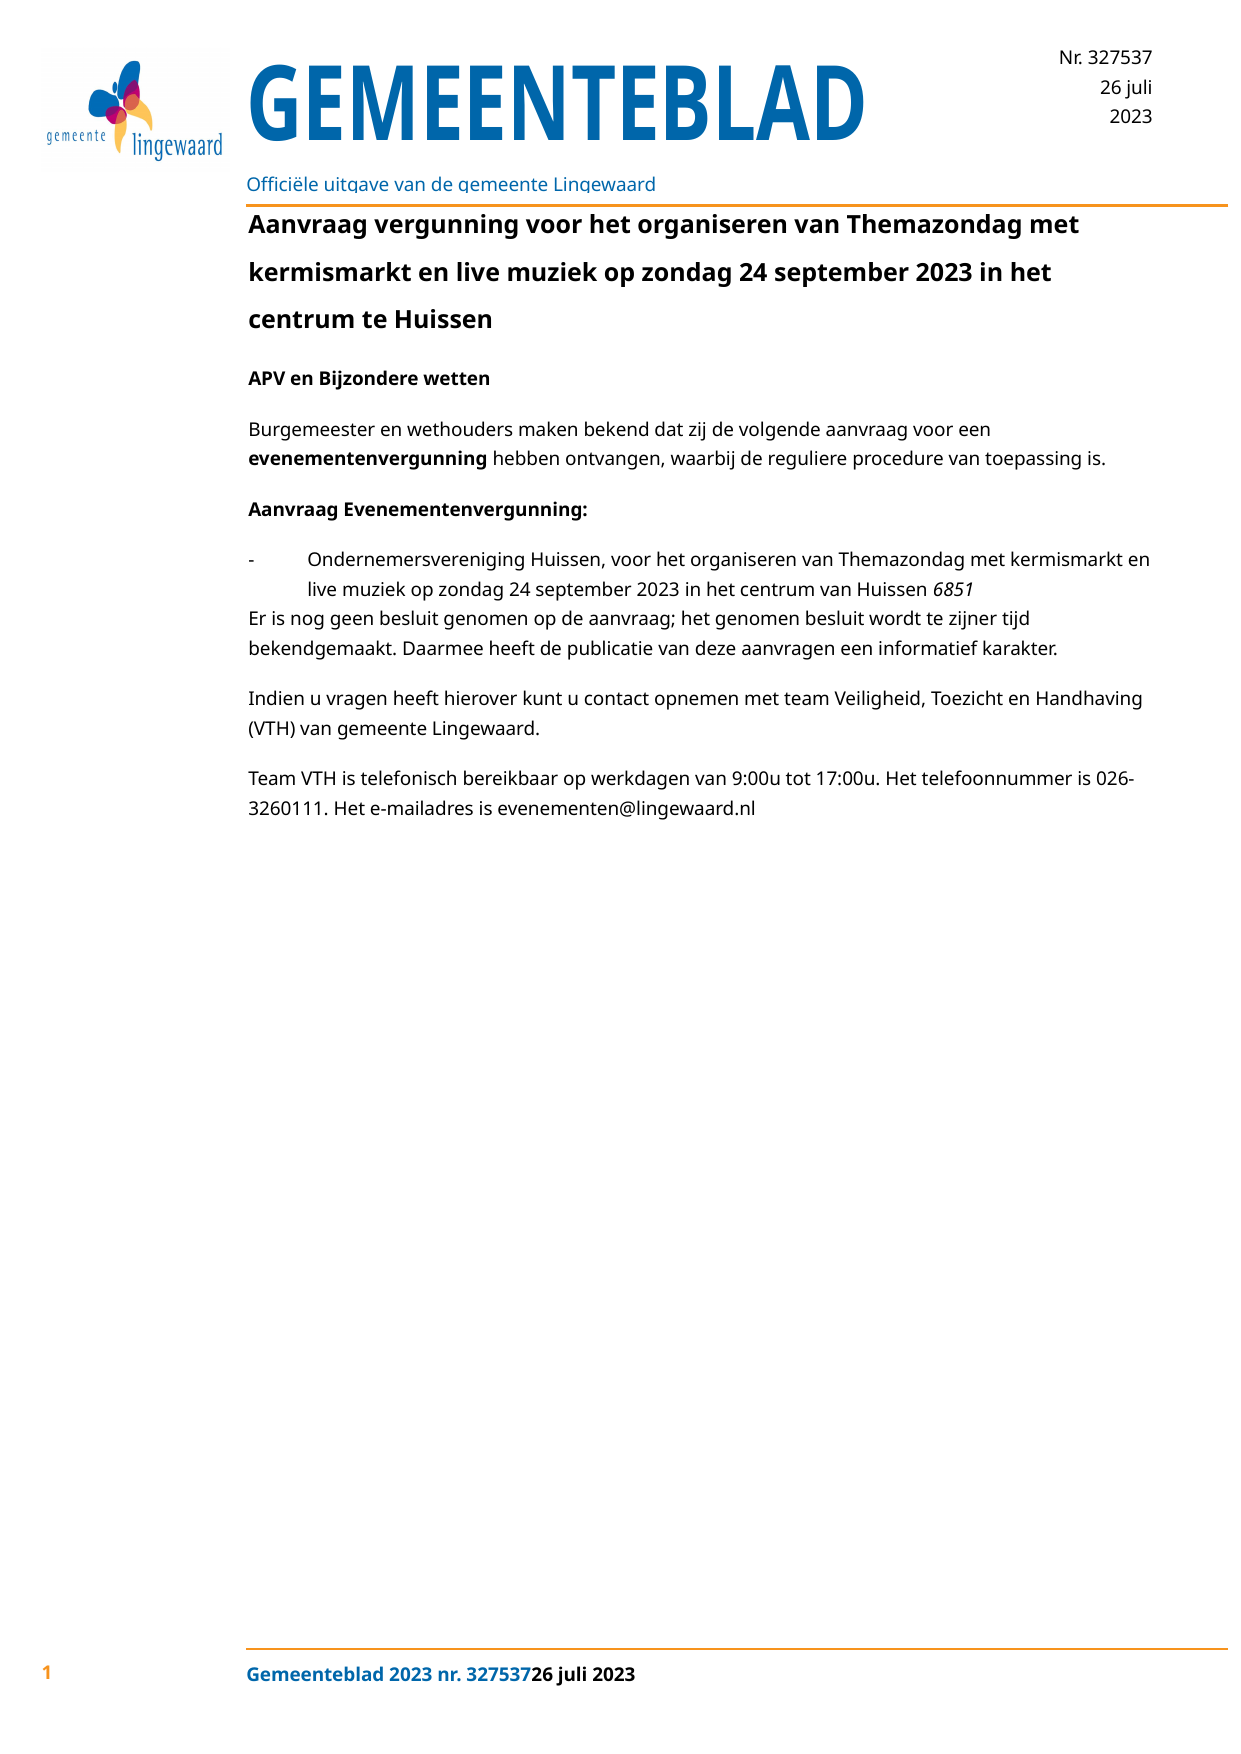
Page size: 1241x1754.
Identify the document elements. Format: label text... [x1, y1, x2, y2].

list Ondernemersvereniging Huissen, voor het organiseren van Themazondag met kermismarkt en live muziek op zondag 24 september 2023 in het centrum van Huissen 6851 [248, 546, 1152, 602]
text Aanvraag Evenementenvergunning: [248, 496, 1152, 522]
text Burgemeester en wethouders maken bekend dat zij de volgende aanvraag voor een evenementenvergunning hebben ontvangen, waarbij de reguliere procedure van toepassing is. [248, 416, 1152, 471]
text APV en Bijzondere wetten [248, 366, 1152, 391]
text Er is nog geen besluit genomen op de aanvraag; het genomen besluit wordt te zijner tijd bekendgemaakt. Daarmee heeft de publicatie van deze aanvragen een informatief karakter. [248, 606, 1152, 661]
text Aanvraag vergunning voor het organiseren van Themazondag met kermismarkt en live muziek op zondag 24 september 2023 in het centrum te Huissen [248, 207, 1152, 336]
text Indien u vragen heeft hierover kunt u contact opnemen met team Veiligheid, Toezicht en Handhaving (VTH) van gemeente Lingewaard. [248, 686, 1152, 741]
text Team VTH is telefonisch bereikbaar op werkdagen van 9:00u tot 17:00u. Het telefoonnummer is 026-3260111. Het e-mailadres is evenementen@lingewaard.nl [248, 766, 1152, 821]
picture [41, 47, 231, 172]
